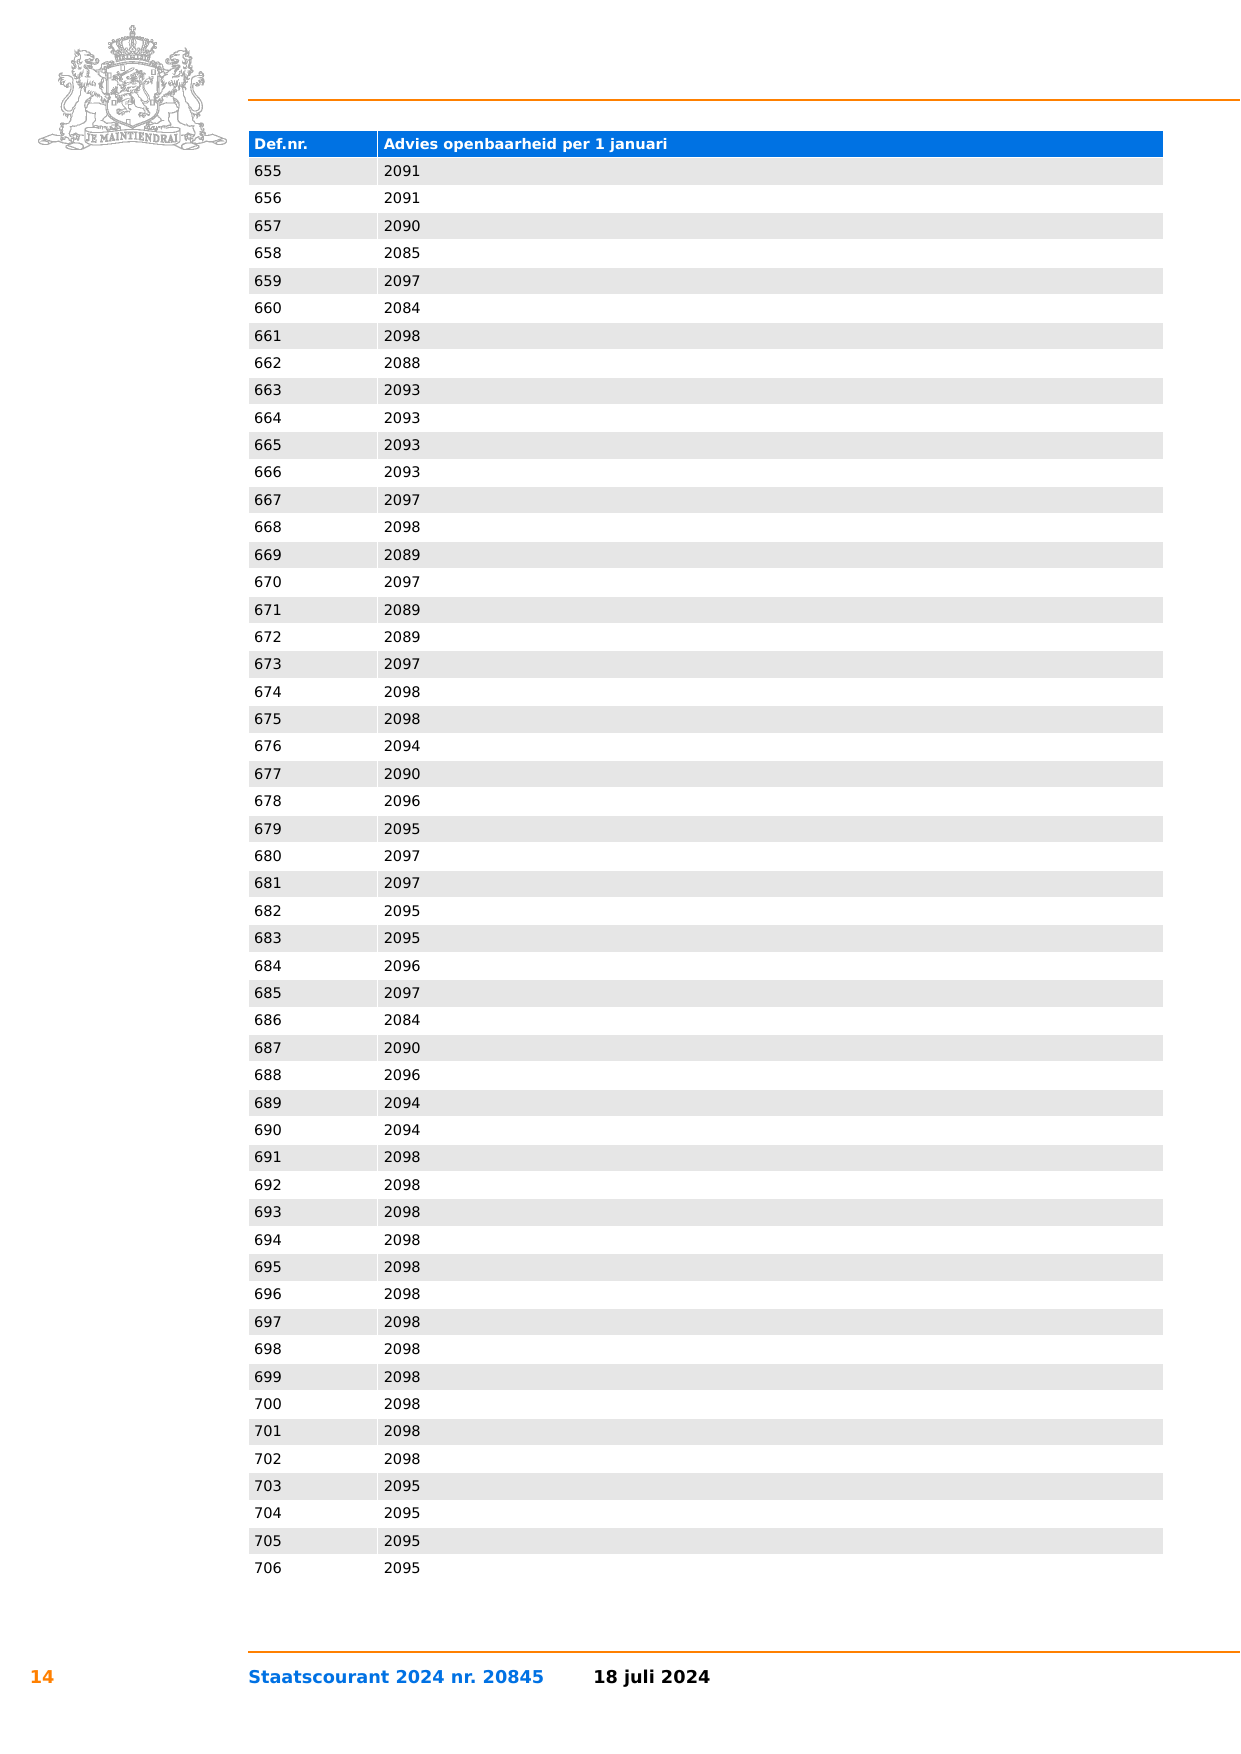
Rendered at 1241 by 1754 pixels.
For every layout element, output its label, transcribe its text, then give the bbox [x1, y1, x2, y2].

table_cell 665 [249, 432, 377, 459]
table_cell 2098 [378, 323, 1163, 349]
table_cell 2089 [378, 597, 1163, 623]
table_cell 691 [249, 1145, 377, 1171]
table_cell 696 [249, 1282, 377, 1308]
table_cell 2098 [378, 1227, 1163, 1253]
table_cell 661 [249, 323, 377, 349]
table_cell 659 [249, 268, 377, 294]
table_cell 2093 [378, 378, 1163, 404]
table_cell 664 [249, 405, 377, 431]
table_cell 693 [249, 1199, 377, 1226]
table_cell 701 [249, 1419, 377, 1445]
table_cell 2097 [378, 569, 1163, 596]
table_cell 2098 [378, 1309, 1163, 1335]
table_cell 680 [249, 843, 377, 869]
table_cell 675 [249, 706, 377, 733]
table_cell 2098 [378, 1145, 1163, 1171]
table_cell 681 [249, 871, 377, 897]
table_cell 2090 [378, 1035, 1163, 1061]
table_cell 2084 [378, 295, 1163, 322]
table_cell 2097 [378, 980, 1163, 1007]
table_cell 658 [249, 241, 377, 267]
table_cell 662 [249, 350, 377, 376]
table_cell 2088 [378, 350, 1163, 376]
table_cell 2098 [378, 1172, 1163, 1198]
table_cell 685 [249, 980, 377, 1007]
table_cell 2095 [378, 1473, 1163, 1500]
table_cell 2091 [378, 186, 1163, 212]
table_cell 2097 [378, 268, 1163, 294]
table_cell 666 [249, 460, 377, 486]
table_cell 669 [249, 542, 377, 568]
table_cell 2093 [378, 432, 1163, 459]
table_cell 2098 [378, 1419, 1163, 1445]
table_cell 2098 [378, 1336, 1163, 1363]
table_cell 2095 [378, 1556, 1163, 1582]
table_cell 673 [249, 651, 377, 678]
table_cell 2098 [378, 1282, 1163, 1308]
table_cell 2098 [378, 1391, 1163, 1417]
table_cell 2095 [378, 898, 1163, 924]
table_cell 2089 [378, 542, 1163, 568]
table_cell 656 [249, 186, 377, 212]
table_cell 679 [249, 816, 377, 842]
table_cell 692 [249, 1172, 377, 1198]
picture [38, 25, 227, 150]
table_cell 2096 [378, 1063, 1163, 1089]
table_cell 2097 [378, 843, 1163, 869]
table_cell 2098 [378, 679, 1163, 705]
table_cell 2097 [378, 651, 1163, 678]
table_cell 2094 [378, 734, 1163, 760]
table_cell 682 [249, 898, 377, 924]
table_header Def.nr. [249, 131, 377, 157]
table_cell 2095 [378, 925, 1163, 952]
table_cell 671 [249, 597, 377, 623]
table_cell 674 [249, 679, 377, 705]
table_cell 702 [249, 1446, 377, 1472]
table_cell 2098 [378, 706, 1163, 733]
table_cell 2098 [378, 1364, 1163, 1390]
table_cell 2093 [378, 405, 1163, 431]
table_cell 704 [249, 1501, 377, 1527]
table_cell 695 [249, 1254, 377, 1281]
table_cell 2097 [378, 871, 1163, 897]
table_cell 2089 [378, 624, 1163, 650]
table_cell 683 [249, 925, 377, 952]
table_cell 2096 [378, 953, 1163, 979]
table_cell 2084 [378, 1008, 1163, 1034]
table_cell 2090 [378, 761, 1163, 787]
table_cell 663 [249, 378, 377, 404]
table_cell 2095 [378, 816, 1163, 842]
table_cell 670 [249, 569, 377, 596]
table_cell 2096 [378, 789, 1163, 815]
table_cell 2091 [378, 158, 1163, 185]
table_cell 2098 [378, 1199, 1163, 1226]
table_cell 706 [249, 1556, 377, 1582]
table_cell 667 [249, 487, 377, 513]
table_cell 676 [249, 734, 377, 760]
table_cell 2097 [378, 487, 1163, 513]
table_cell 668 [249, 515, 377, 541]
table_cell 688 [249, 1063, 377, 1089]
table_cell 686 [249, 1008, 377, 1034]
table_cell 2098 [378, 1446, 1163, 1472]
table_cell 2085 [378, 241, 1163, 267]
table_cell 2094 [378, 1090, 1163, 1116]
table_cell 684 [249, 953, 377, 979]
table_cell 678 [249, 789, 377, 815]
table_cell 657 [249, 213, 377, 239]
table_cell 698 [249, 1336, 377, 1363]
table_cell 2090 [378, 213, 1163, 239]
table_cell 2095 [378, 1501, 1163, 1527]
table_cell 694 [249, 1227, 377, 1253]
table_cell 660 [249, 295, 377, 322]
table_cell 689 [249, 1090, 377, 1116]
table_cell 2095 [378, 1528, 1163, 1554]
table_cell 697 [249, 1309, 377, 1335]
table_cell 699 [249, 1364, 377, 1390]
table_cell 672 [249, 624, 377, 650]
table_cell 687 [249, 1035, 377, 1061]
table_cell 2098 [378, 1254, 1163, 1281]
table_cell 677 [249, 761, 377, 787]
table_cell 2093 [378, 460, 1163, 486]
table_cell 705 [249, 1528, 377, 1554]
table_cell 2098 [378, 515, 1163, 541]
table_cell 700 [249, 1391, 377, 1417]
table_cell 2094 [378, 1117, 1163, 1143]
table_header Advies openbaarheid per 1 januari [378, 131, 1163, 157]
table_cell 655 [249, 158, 377, 185]
table_cell 703 [249, 1473, 377, 1500]
table_cell 690 [249, 1117, 377, 1143]
